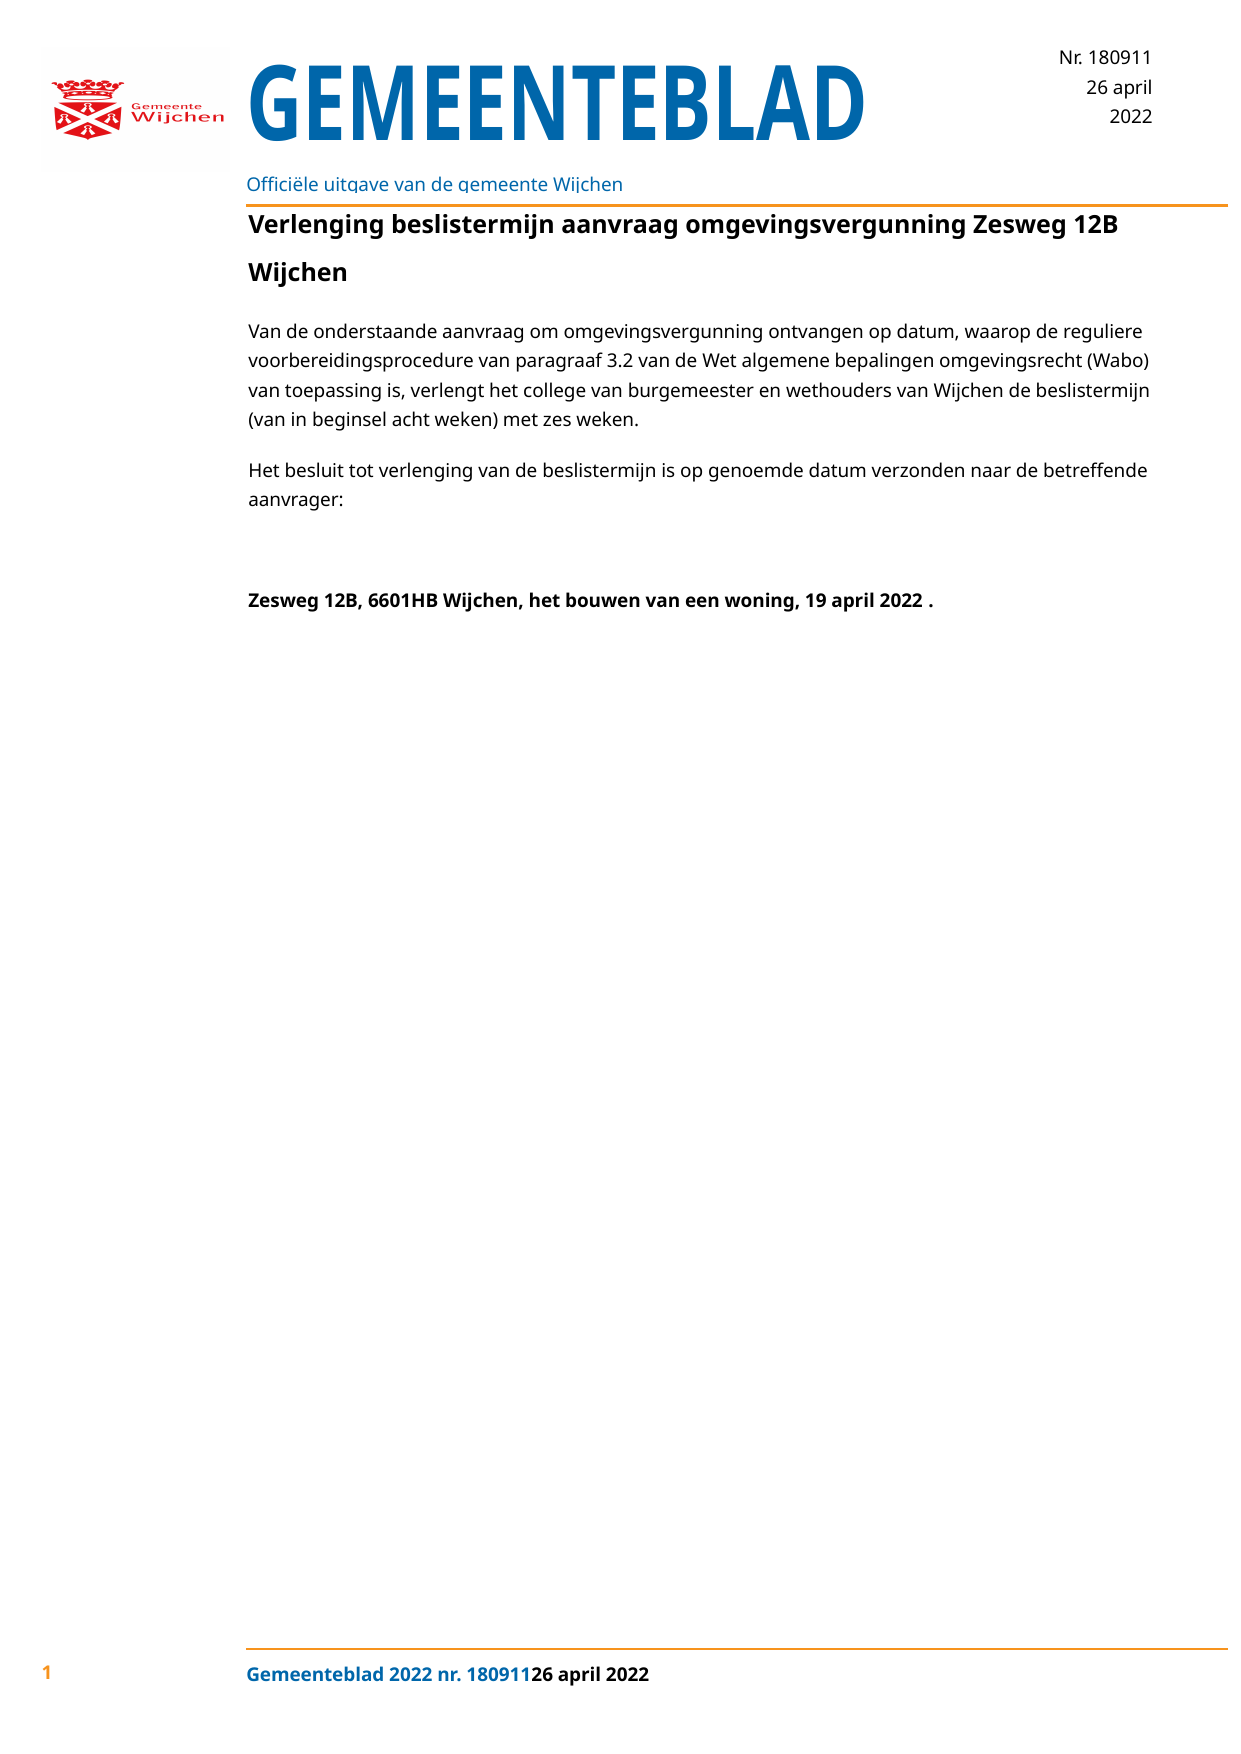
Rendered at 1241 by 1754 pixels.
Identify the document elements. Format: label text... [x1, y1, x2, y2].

picture [41, 47, 231, 172]
text Het besluit tot verlenging van de beslistermijn is op genoemde datum verzonden naar de betreffende aanvrager: [248, 457, 1152, 512]
text Verlenging beslistermijn aanvraag omgevingsvergunning Zesweg 12B Wijchen [248, 207, 1152, 288]
text Zesweg 12B, 6601HB Wijchen, het bouwen van een woning, 19 april 2022 . [248, 587, 1152, 613]
text Van de onderstaande aanvraag om omgevingsvergunning ontvangen op datum, waarop de reguliere voorbereidingsprocedure van paragraaf 3.2 van de Wet algemene bepalingen omgevingsrecht (Wabo) van toepassing is, verlengt het college van burgemeester en wethouders van Wijchen de beslistermijn (van in beginsel acht weken) met zes weken. [248, 318, 1152, 432]
